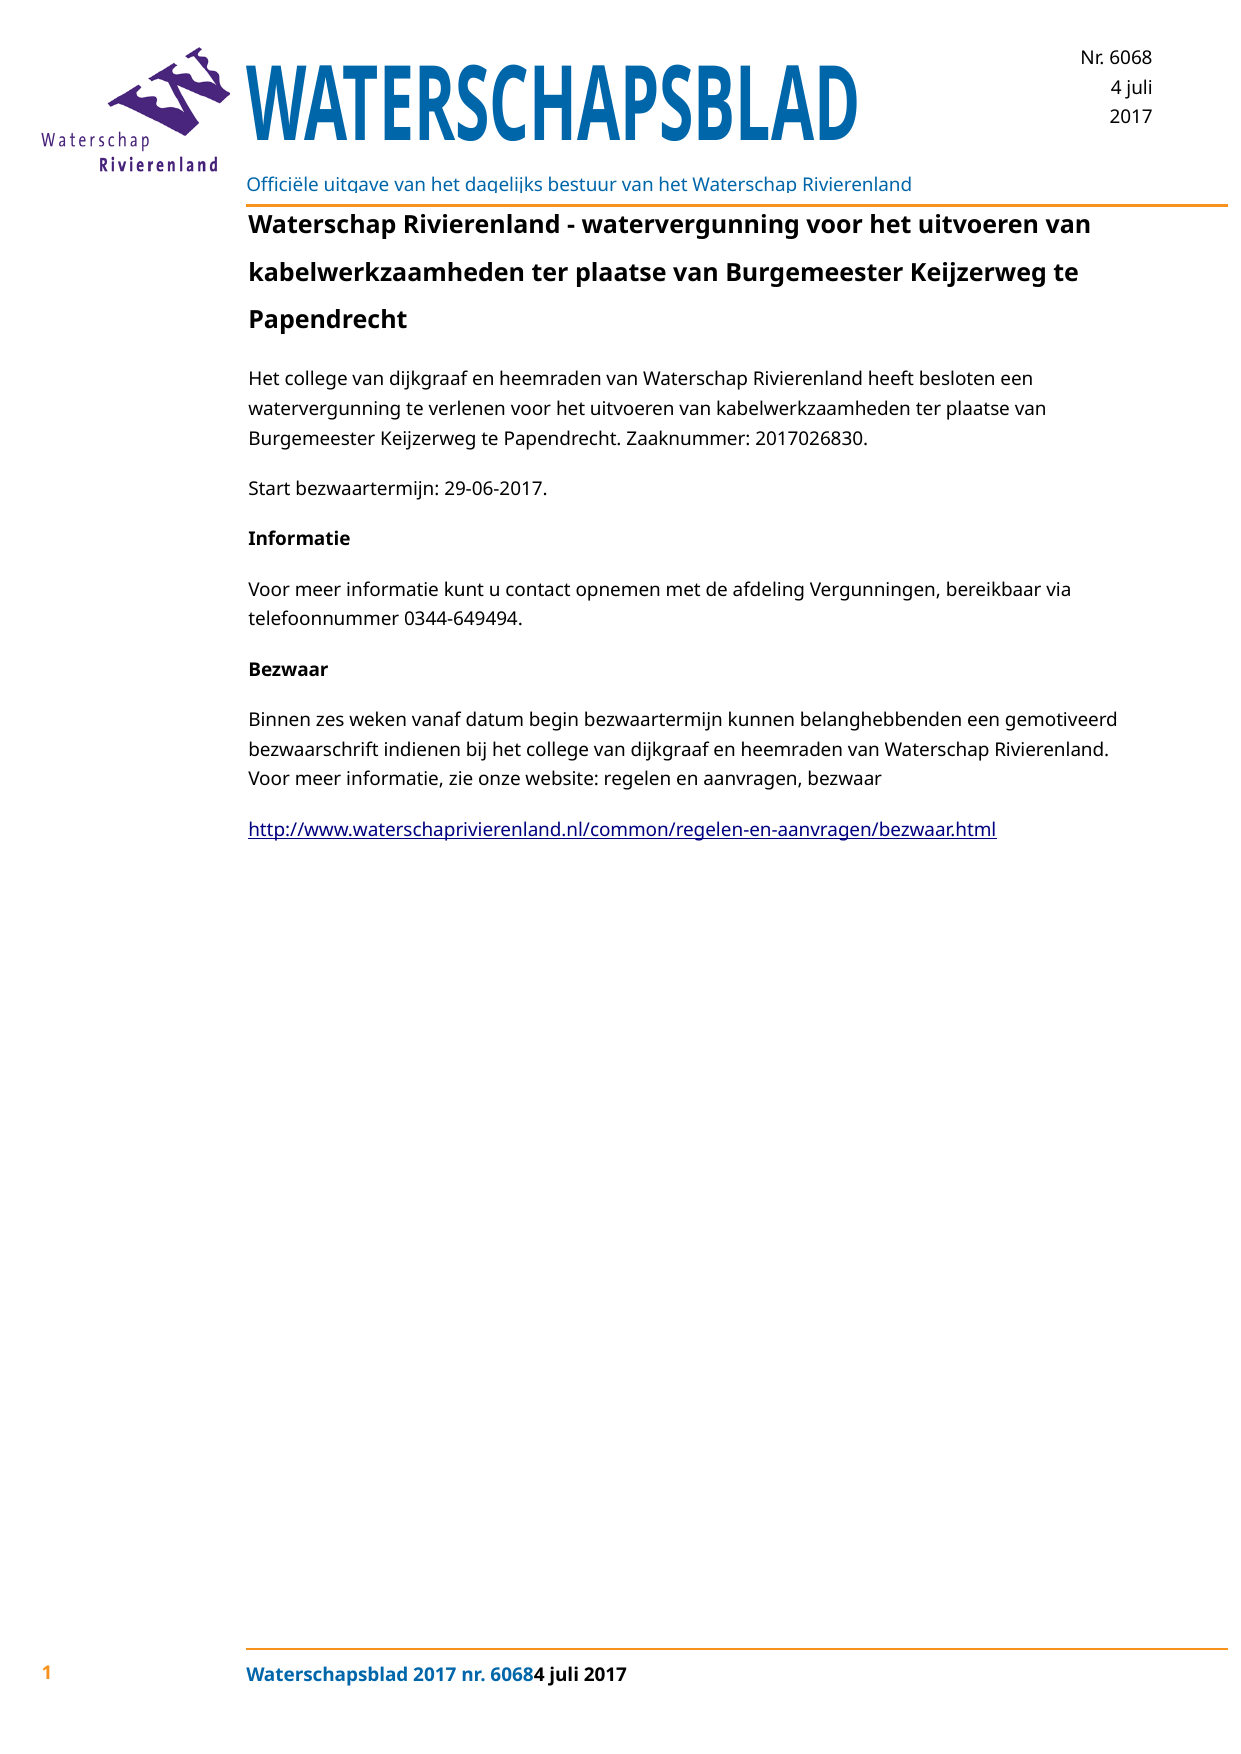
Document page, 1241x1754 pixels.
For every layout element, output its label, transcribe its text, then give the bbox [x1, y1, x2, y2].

picture [41, 47, 231, 172]
text Binnen zes weken vanaf datum begin bezwaartermijn kunnen belanghebbenden een gemotiveerd bezwaarschrift indienen bij het college van dijkgraaf en heemraden van Waterschap Rivierenland. Voor meer informatie, zie onze website: regelen en aanvragen, bezwaar [248, 706, 1152, 791]
text Start bezwaartermijn: 29-06-2017. [248, 475, 1152, 501]
text Waterschap Rivierenland - watervergunning voor het uitvoeren van kabelwerkzaamheden ter plaatse van Burgemeester Keijzerweg te Papendrecht [248, 207, 1152, 336]
text Bezwaar [248, 656, 1152, 682]
text Informatie [248, 526, 1152, 551]
text http://www.waterschaprivierenland.nl/common/regelen-en-aanvragen/bezwaar.html [248, 816, 1152, 842]
text Voor meer informatie kunt u contact opnemen met de afdeling Vergunningen, bereikbaar via telefoonnummer 0344-649494. [248, 576, 1152, 631]
text Het college van dijkgraaf en heemraden van Waterschap Rivierenland heeft besloten een watervergunning te verlenen voor het uitvoeren van kabelwerkzaamheden ter plaatse van Burgemeester Keijzerweg te Papendrecht. Zaaknummer: 2017026830. [248, 366, 1152, 450]
